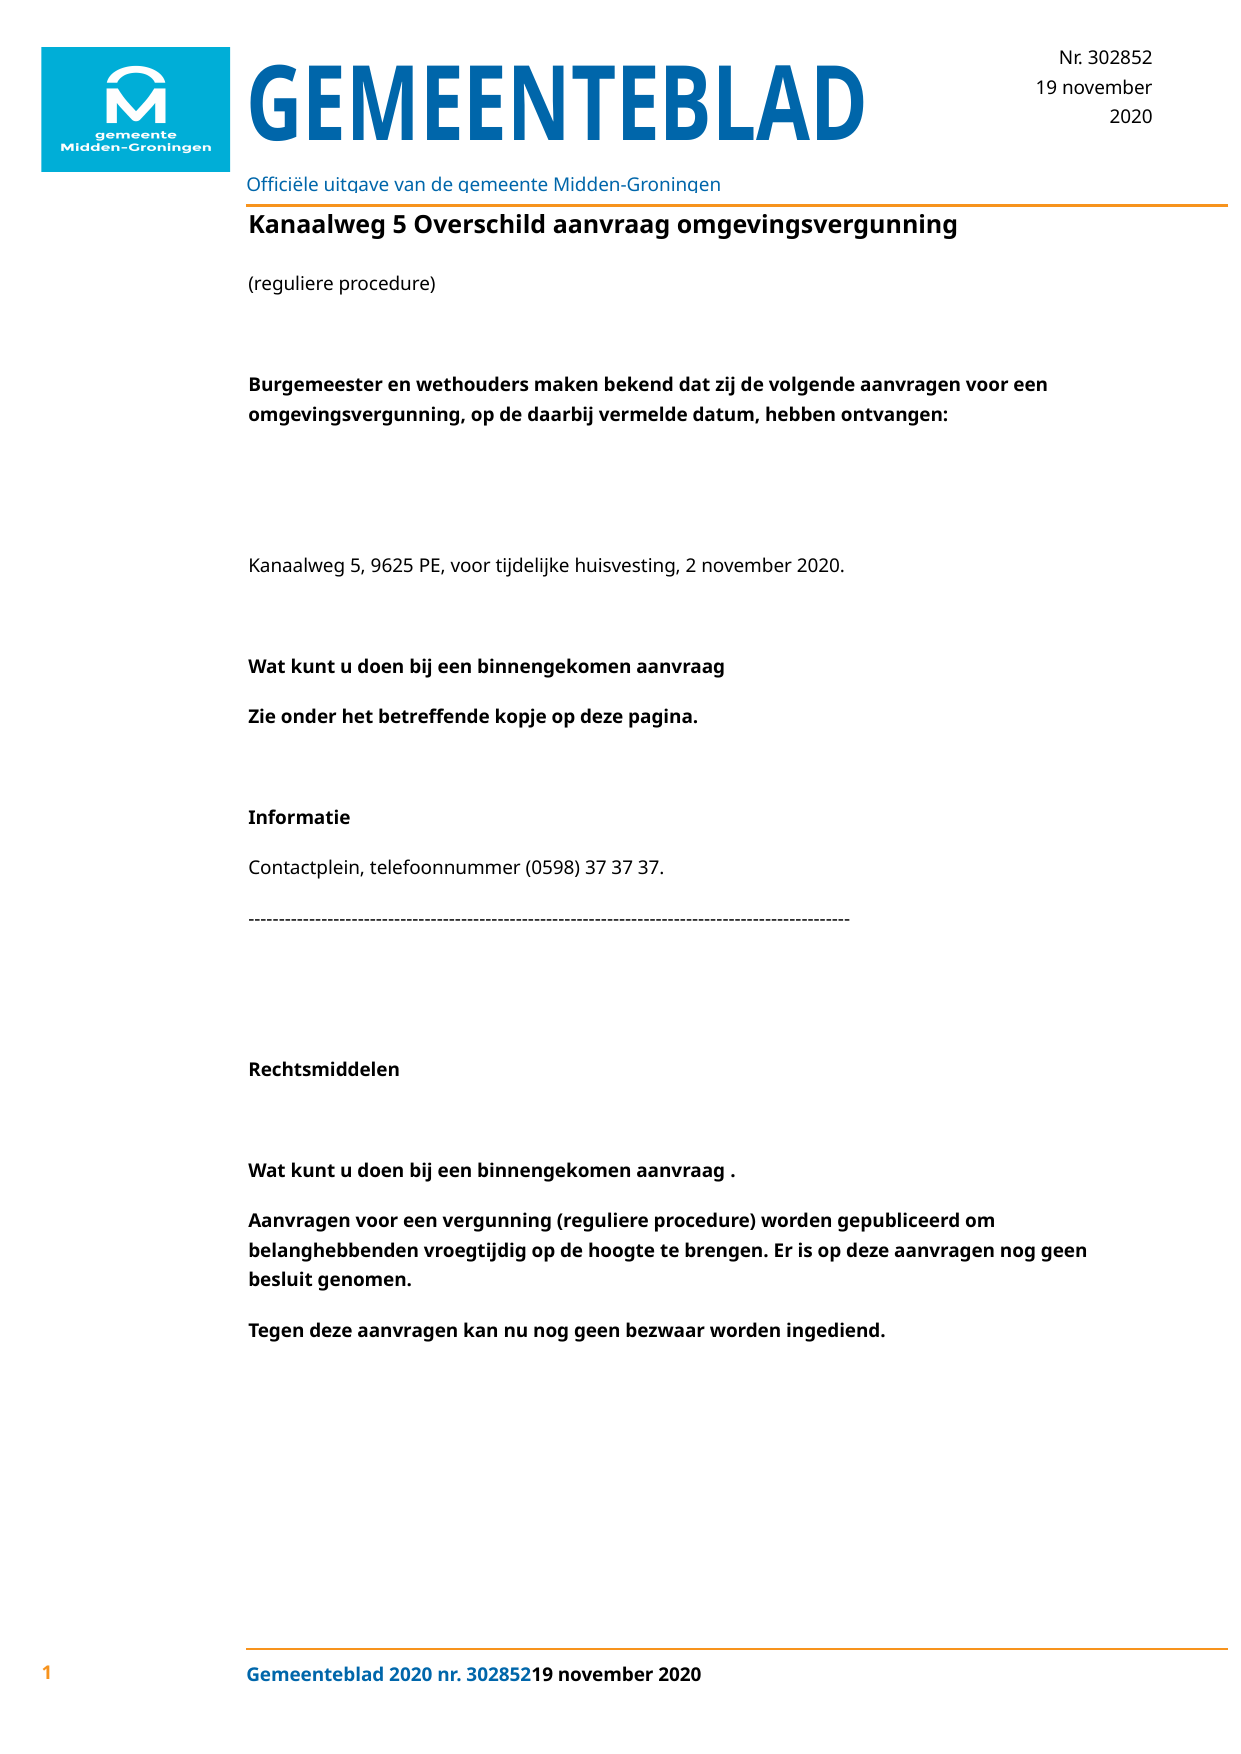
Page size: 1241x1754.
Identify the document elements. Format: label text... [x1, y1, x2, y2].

picture [184, 146, 190, 153]
text Rechtsmiddelen [248, 1056, 1152, 1082]
text Burgemeester en wethouders maken bekend dat zij de volgende aanvragen voor een omgevingsvergunning, op de daarbij vermelde datum, hebben ontvangen: [248, 371, 1152, 426]
picture [108, 66, 164, 82]
text Zie onder het betreffende kopje op deze pagina. [248, 703, 1152, 729]
text (reguliere procedure) [248, 270, 1152, 296]
picture [107, 89, 165, 122]
text Contactplein, telefoonnummer (0598) 37 37 37. [248, 854, 1152, 880]
text Wat kunt u doen bij een binnengekomen aanvraag . [248, 1157, 1152, 1183]
text Tegen deze aanvragen kan nu nog geen bezwaar worden ingediend. [248, 1317, 1152, 1343]
text Informatie [248, 804, 1152, 830]
text --------------------------------------------------------------------------------------------------- [248, 905, 1152, 931]
text Aanvragen voor een vergunning (reguliere procedure) worden gepubliceerd om belanghebbenden vroegtijdig op de hoogte te brengen. Er is op deze aanvragen nog geen besluit genomen. [248, 1207, 1152, 1292]
text Kanaalweg 5 Overschild aanvraag omgevingsvergunning [248, 207, 1152, 241]
text Wat kunt u doen bij een binnengekomen aanvraag [248, 653, 1152, 678]
text Kanaalweg 5, 9625 PE, voor tijdelijke huisvesting, 2 november 2020. [248, 552, 1152, 578]
